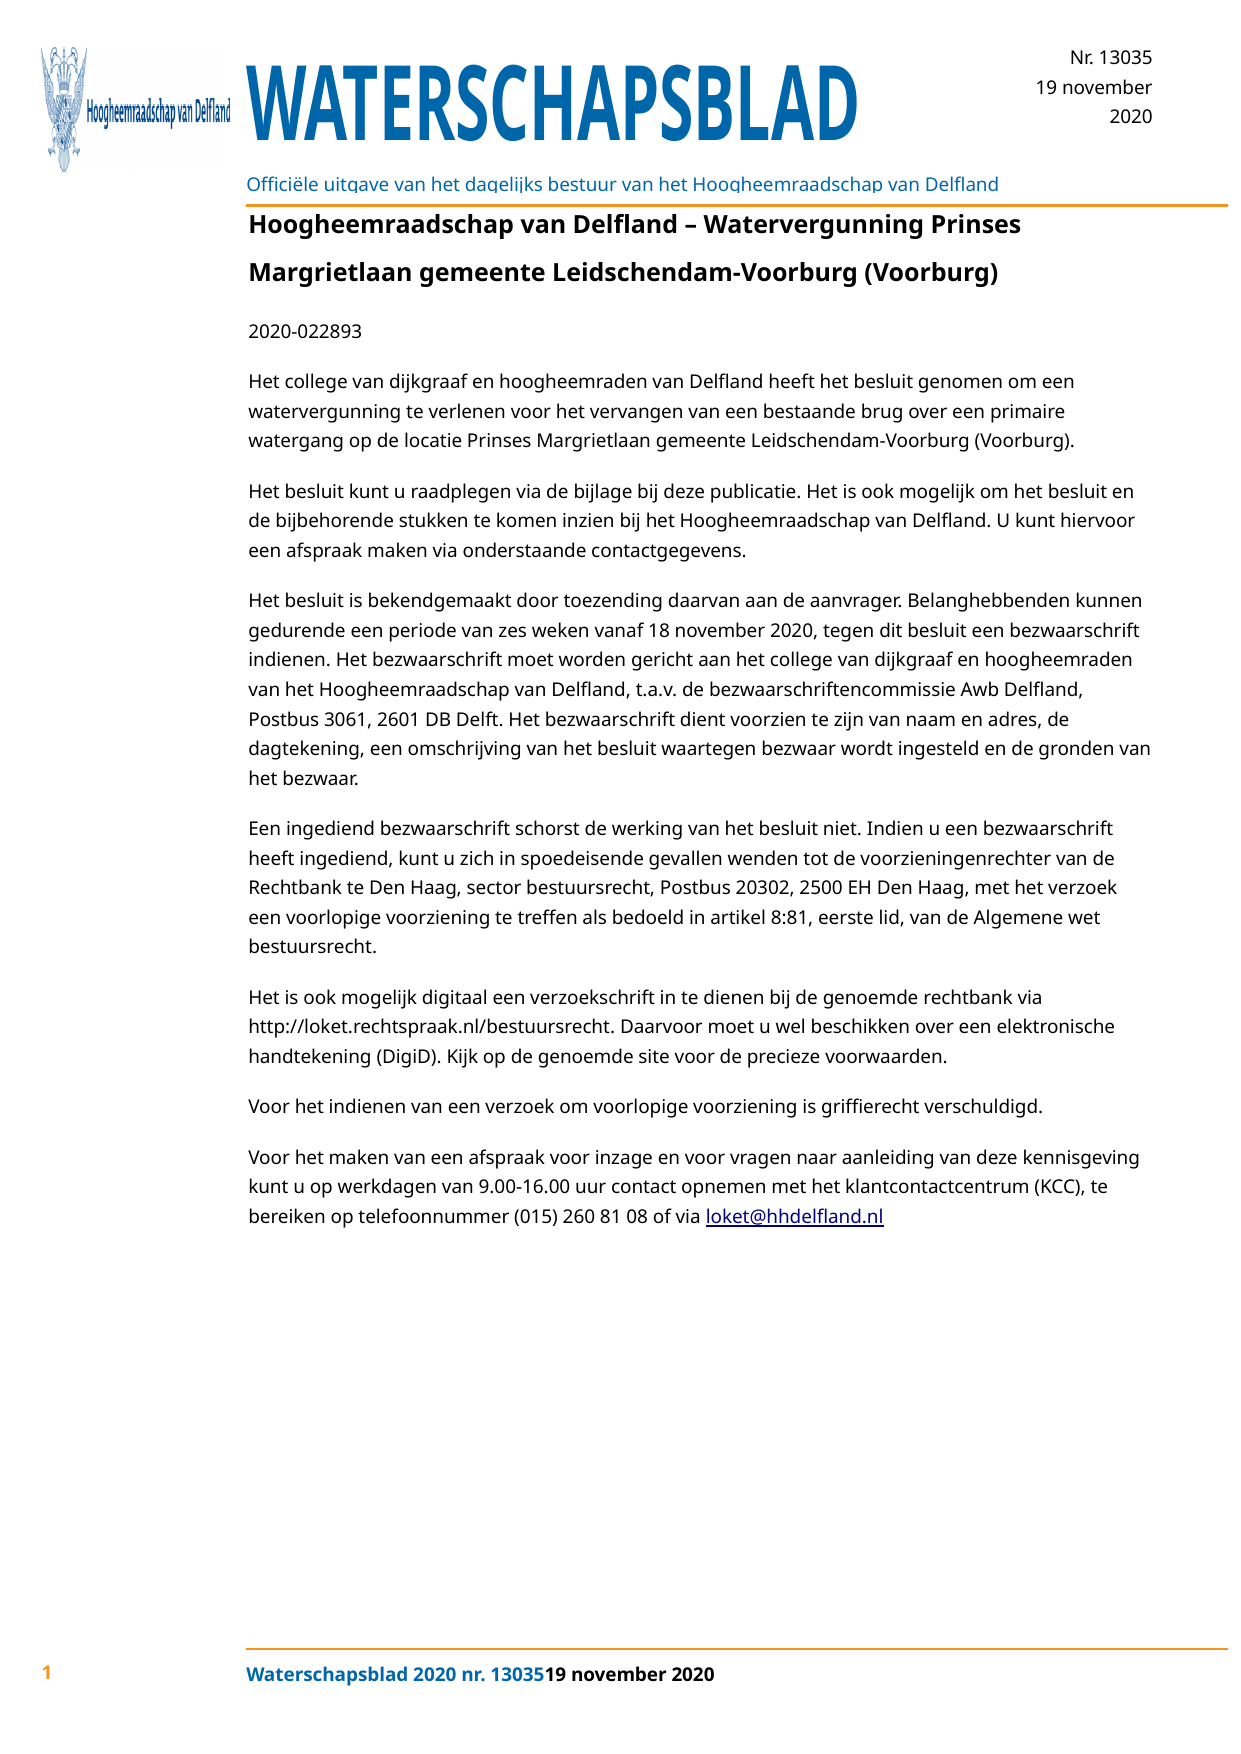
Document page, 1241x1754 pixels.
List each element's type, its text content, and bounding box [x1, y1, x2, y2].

text 2020-022893 [248, 318, 1152, 344]
text Het college van dijkgraaf en hoogheemraden van Delfland heeft het besluit genomen om een watervergunning te verlenen voor het vervangen van een bestaande brug over een primaire watergang op de locatie Prinses Margrietlaan gemeente Leidschendam-Voorburg (Voorburg). [248, 368, 1152, 453]
picture [41, 47, 231, 172]
text Het besluit kunt u raadplegen via de bijlage bij deze publicatie. Het is ook mogelijk om het besluit en de bijbehorende stukken te komen inzien bij het Hoogheemraadschap van Delfland. U kunt hiervoor een afspraak maken via onderstaande contactgegevens. [248, 478, 1152, 563]
text Voor het indienen van een verzoek om voorlopige voorziening is griffierecht verschuldigd. [248, 1094, 1152, 1119]
text Voor het maken van een afspraak voor inzage en voor vragen naar aanleiding van deze kennisgeving kunt u op werkdagen van 9.00-16.00 uur contact opnemen met het klantcontactcentrum (KCC), te bereiken op telefoonnummer (015) 260 81 08 of via loket@hhdelfland.nl [248, 1144, 1152, 1229]
text Het besluit is bekendgemaakt door toezending daarvan aan de aanvrager. Belanghebbenden kunnen gedurende een periode van zes weken vanaf 18 november 2020, tegen dit besluit een bezwaarschrift indienen. Het bezwaarschrift moet worden gericht aan het college van dijkgraaf en hoogheemraden van het Hoogheemraadschap van Delfland, t.a.v. de bezwaarschriftencommissie Awb Delfland, Postbus 3061, 2601 DB Delft. Het bezwaarschrift dient voorzien te zijn van naam en adres, de dagtekening, een omschrijving van het besluit waartegen bezwaar wordt ingesteld en de gronden van het bezwaar. [248, 587, 1152, 791]
text Hoogheemraadschap van Delfland – Watervergunning Prinses Margrietlaan gemeente Leidschendam-Voorburg (Voorburg) [248, 207, 1152, 288]
text Een ingediend bezwaarschrift schorst de werking van het besluit niet. Indien u een bezwaarschrift heeft ingediend, kunt u zich in spoedeisende gevallen wenden tot de voorzieningenrechter van de Rechtbank te Den Haag, sector bestuursrecht, Postbus 20302, 2500 EH Den Haag, met het verzoek een voorlopige voorziening te treffen als bedoeld in artikel 8:81, eerste lid, van de Algemene wet bestuursrecht. [248, 815, 1152, 959]
text Het is ook mogelijk digitaal een verzoekschrift in te dienen bij de genoemde rechtbank via http://loket.rechtspraak.nl/bestuursrecht. Daarvoor moet u wel beschikken over een elektronische handtekening (DigiD). Kijk op de genoemde site voor de precieze voorwaarden. [248, 984, 1152, 1069]
